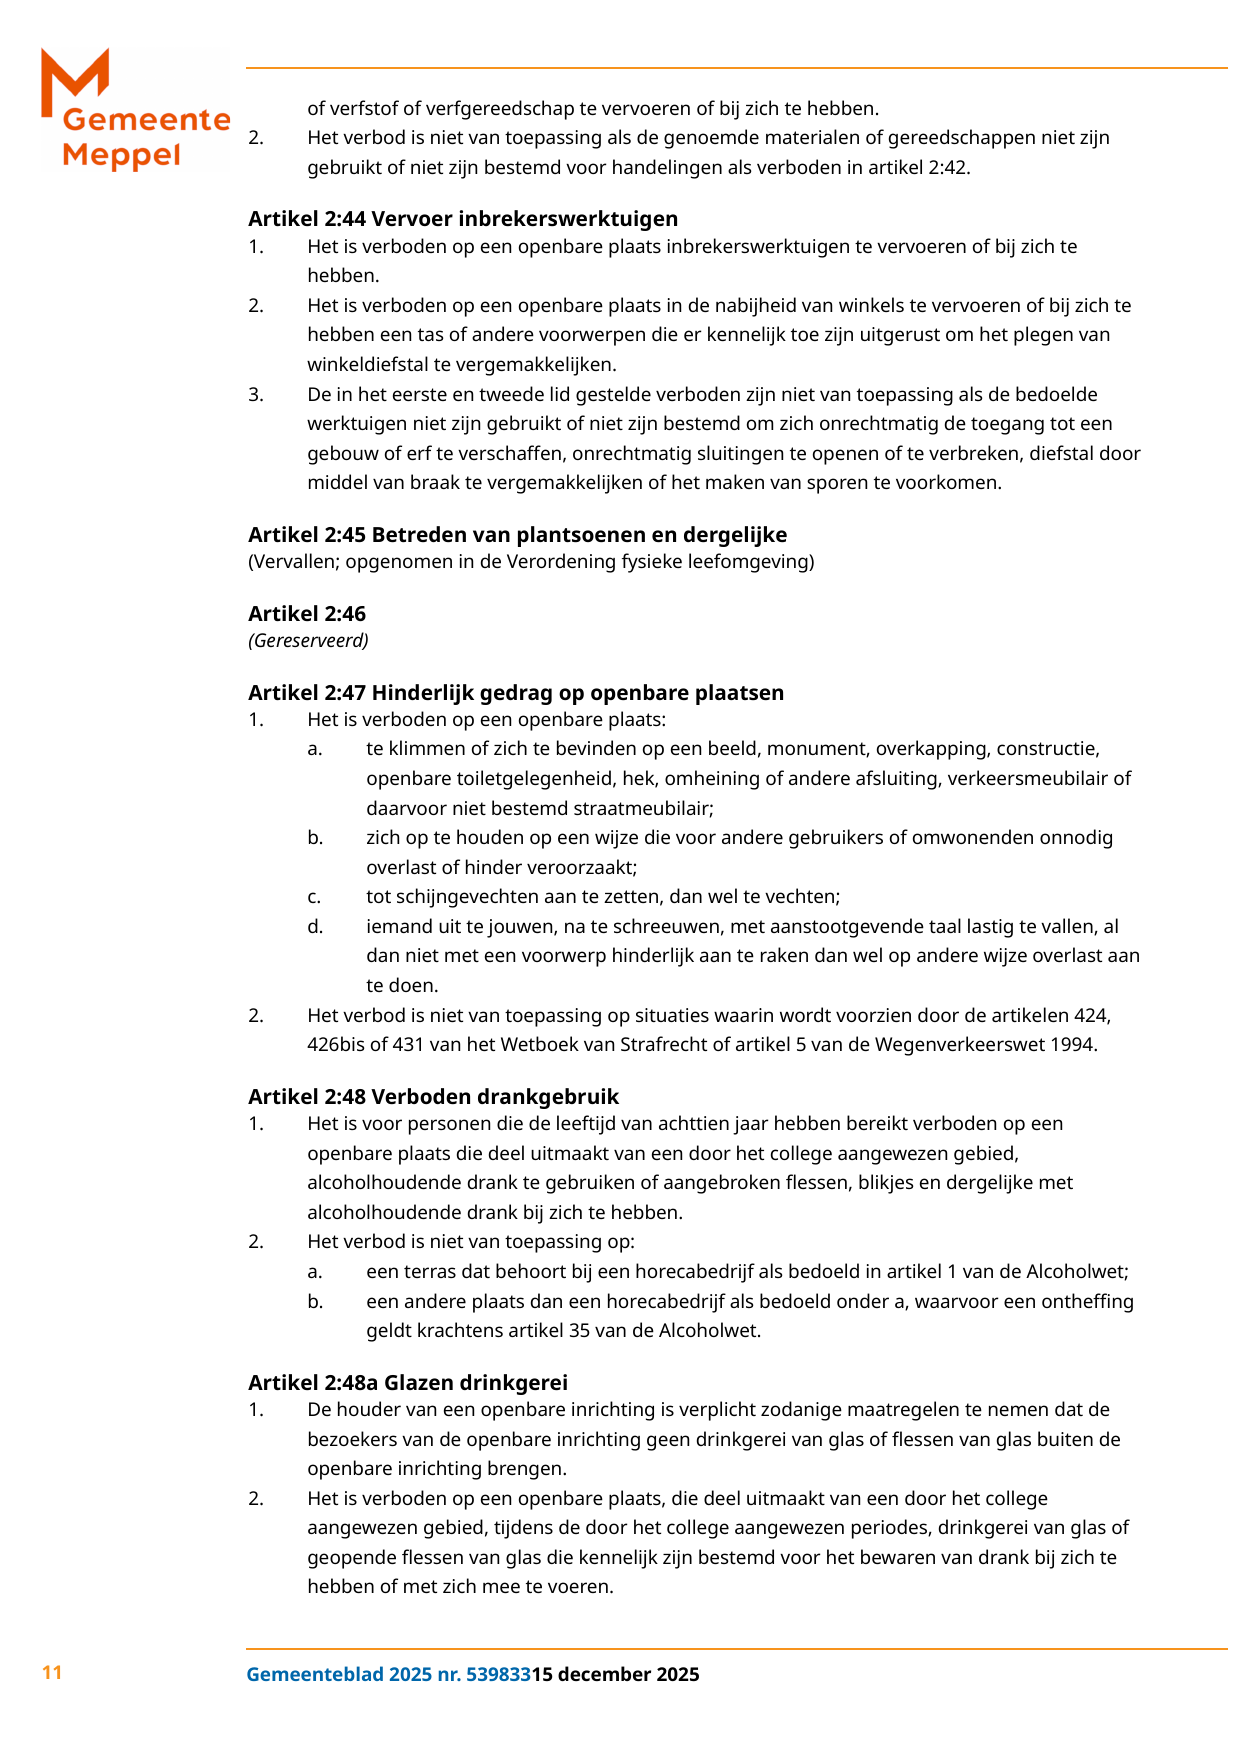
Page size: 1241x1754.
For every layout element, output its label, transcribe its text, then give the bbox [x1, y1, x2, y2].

list Het verbod is niet van toepassing op situaties waarin wordt voorzien door de artikelen 424, 426bis of 431 van het Wetboek van Strafrecht of artikel 5 van de Wegenverkeerswet 1994. [248, 1002, 1152, 1057]
list een terras dat behoort bij een horecabedrijf als bedoeld in artikel 1 van de Alcoholwet; [307, 1258, 1152, 1284]
list Het verbod is niet van toepassing als de genoemde materialen of gereedschappen niet zijn gebruikt of niet zijn bestemd voor handelingen als verboden in artikel 2:42. [248, 124, 1152, 180]
text Artikel 2:47 Hinderlijk gedrag op openbare plaatsen [248, 678, 1152, 706]
list een andere plaats dan een horecabedrijf als bedoeld onder a, waarvoor een ontheffing geldt krachtens artikel 35 van de Alcoholwet. [307, 1288, 1152, 1343]
text Artikel 2:48 Verboden drankgebruik [248, 1082, 1152, 1110]
list Het is voor personen die de leeftijd van achttien jaar hebben bereikt verboden op een openbare plaats die deel uitmaakt van een door het college aangewezen gebied, alcoholhoudende drank te gebruiken of aangebroken flessen, blikjes en dergelijke met alcoholhoudende drank bij zich te hebben. [248, 1110, 1152, 1225]
list zich op te houden op een wijze die voor andere gebruikers of omwonenden onnodig overlast of hinder veroorzaakt; [307, 824, 1152, 880]
text (Gereserveerd) [248, 627, 1152, 653]
list te klimmen of zich te bevinden op een beeld, monument, overkapping, constructie, openbare toiletgelegenheid, hek, omheining of andere afsluiting, verkeersmeubilair of daarvoor niet bestemd straatmeubilair; [307, 736, 1152, 821]
text (Vervallen; opgenomen in de Verordening fysieke leefomgeving) [248, 548, 1152, 574]
text Artikel 2:46 [248, 599, 1152, 627]
list Het is verboden op een openbare plaats inbrekerswerktuigen te vervoeren of bij zich te hebben. [248, 233, 1152, 288]
list Het is verboden op een openbare plaats in de nabijheid van winkels te vervoeren of bij zich te hebben een tas of andere voorwerpen die er kennelijk toe zijn uitgerust om het plegen van winkeldiefstal te vergemakkelijken. [248, 292, 1152, 377]
list De houder van een openbare inrichting is verplicht zodanige maatregelen te nemen dat de bezoekers van de openbare inrichting geen drinkgerei van glas of flessen van glas buiten de openbare inrichting brengen. [248, 1396, 1152, 1481]
list iemand uit te jouwen, na te schreeuwen, met aanstootgevende taal lastig te vallen, al dan niet met een voorwerp hinderlijk aan te raken dan wel op andere wijze overlast aan te doen. [307, 913, 1152, 998]
list Het is verboden op een openbare plaats, die deel uitmaakt van een door het college aangewezen gebied, tijdens de door het college aangewezen periodes, drinkgerei van glas of geopende flessen van glas die kennelijk zijn bestemd voor het bewaren van drank bij zich te hebben of met zich mee te voeren. [248, 1485, 1152, 1599]
text Artikel 2:44 Vervoer inbrekerswerktuigen [248, 204, 1152, 233]
text Artikel 2:45 Betreden van plantsoenen en dergelijke [248, 520, 1152, 548]
picture [41, 47, 231, 172]
list Het verbod is niet van toepassing op: [248, 1229, 1152, 1254]
text Artikel 2:48a Glazen drinkgerei [248, 1368, 1152, 1396]
list De in het eerste en tweede lid gestelde verboden zijn niet van toepassing als de bedoelde werktuigen niet zijn gebruikt of niet zijn bestemd om zich onrechtmatig de toegang tot een gebouw of erf te verschaffen, onrechtmatig sluitingen te openen of te verbreken, diefstal door middel van braak te vergemakkelijken of het maken van sporen te voorkomen. [248, 381, 1152, 495]
list tot schijngevechten aan te zetten, dan wel te vechten; [307, 883, 1152, 909]
list Het is verboden op een openbare plaats: [248, 706, 1152, 732]
list of verfstof of verfgereedschap te vervoeren of bij zich te hebben. [248, 95, 1152, 121]
